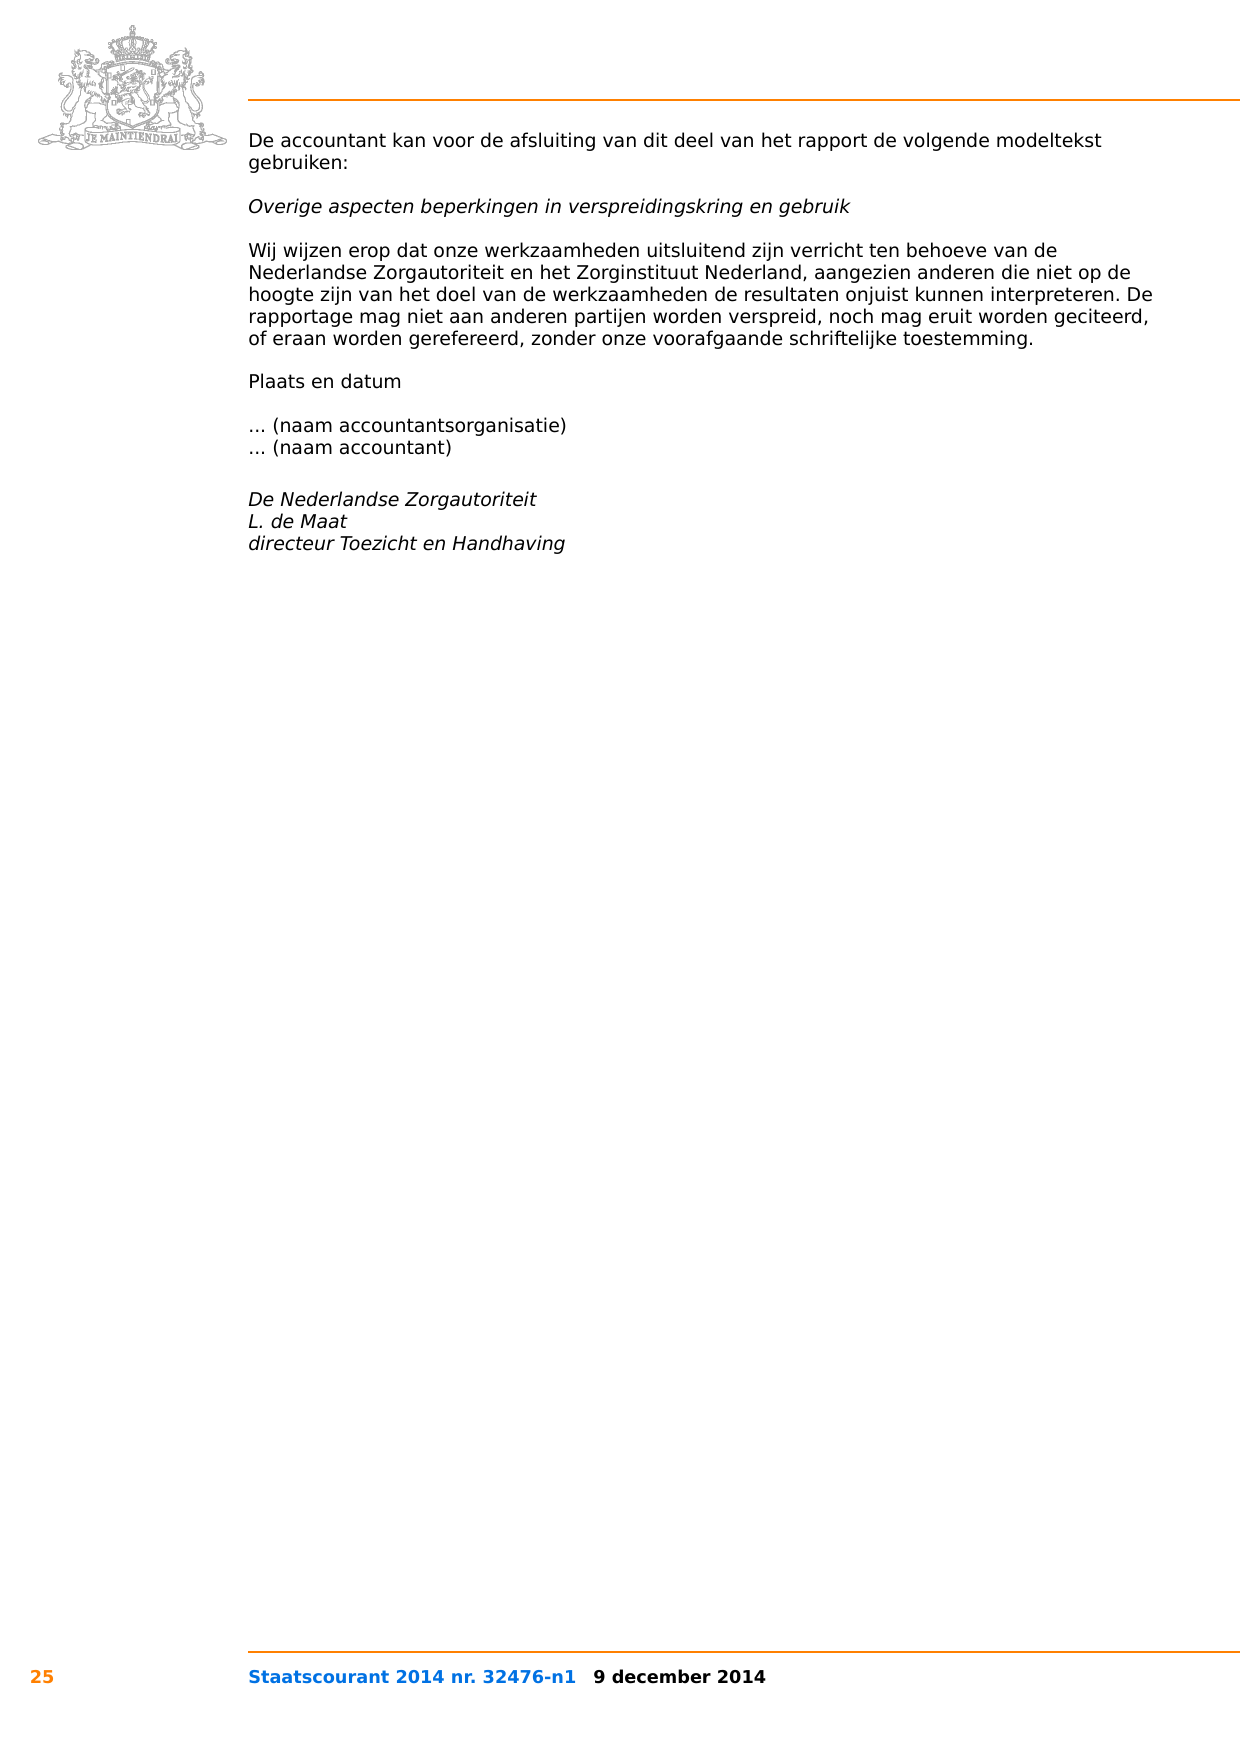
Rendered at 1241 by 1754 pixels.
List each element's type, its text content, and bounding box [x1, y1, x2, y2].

picture [38, 25, 227, 150]
text ... (naam accountantsorganisatie) [248, 415, 1163, 437]
text De accountant kan voor de afsluiting van dit deel van het rapport de volgende modeltekst gebruiken: [248, 130, 1163, 174]
subtitle Overige aspecten beperkingen in verspreidingskring en gebruik [248, 196, 1163, 218]
text De Nederlandse Zorgautoriteit L. de Maat directeur Toezicht en Handhaving [248, 489, 1163, 555]
text Wij wijzen erop dat onze werkzaamheden uitsluitend zijn verricht ten behoeve van de Nederlandse Zorgautoriteit en het Zorginstituut Nederland, aangezien anderen die niet op de hoogte zijn van het doel van de werkzaamheden de resultaten onjuist kunnen interpreteren. De rapportage mag niet aan anderen partijen worden verspreid, noch mag eruit worden geciteerd, of eraan worden gerefereerd, zonder onze voorafgaande schriftelijke toestemming. [248, 239, 1163, 349]
text Plaats en datum [248, 371, 1163, 393]
text ... (naam accountant) [248, 437, 1163, 459]
